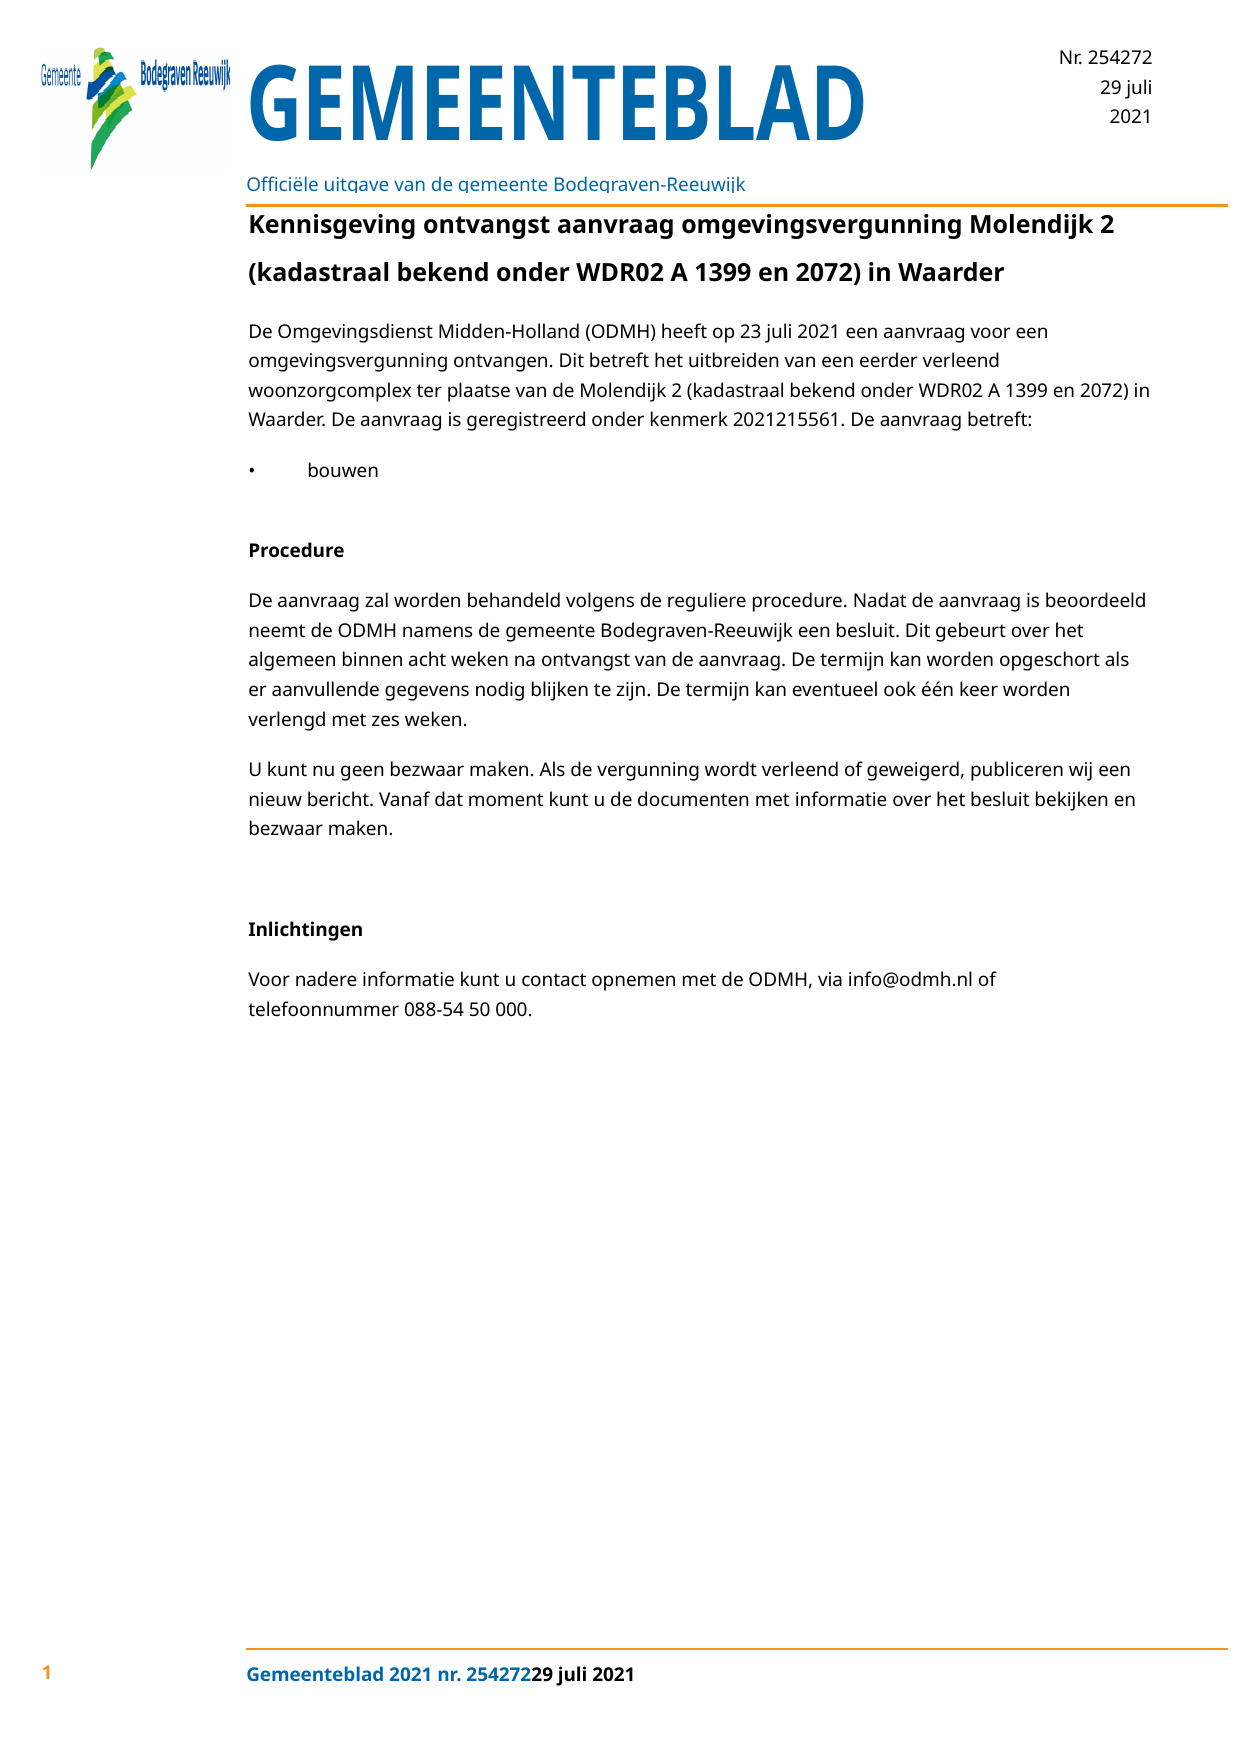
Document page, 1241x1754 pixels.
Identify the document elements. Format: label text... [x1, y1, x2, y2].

text Inlichtingen [248, 916, 1152, 942]
text U kunt nu geen bezwaar maken. Als de vergunning wordt verleend of geweigerd, publiceren wij een nieuw bericht. Vanaf dat moment kunt u de documenten met informatie over het besluit bekijken en bezwaar maken. [248, 756, 1152, 841]
text De Omgevingsdienst Midden-Holland (ODMH) heeft op 23 juli 2021 een aanvraag voor een omgevingsvergunning ontvangen. Dit betreft het uitbreiden van een eerder verleend woonzorgcomplex ter plaatse van de Molendijk 2 (kadastraal bekend onder WDR02 A 1399 en 2072) in Waarder. De aanvraag is geregistreerd onder kenmerk 2021215561. De aanvraag betreft: [248, 318, 1152, 432]
text De aanvraag zal worden behandeld volgens de reguliere procedure. Nadat de aanvraag is beoordeeld neemt de ODMH namens de gemeente Bodegraven-Reeuwijk een besluit. Dit gebeurt over het algemeen binnen acht weken na ontvangst van de aanvraag. De termijn kan worden opgeschort als er aanvullende gegevens nodig blijken te zijn. De termijn kan eventueel ook één keer worden verlengd met zes weken. [248, 587, 1152, 732]
list bouwen [248, 457, 1152, 483]
picture [41, 47, 231, 172]
text Voor nadere informatie kunt u contact opnemen met de ODMH, via info@odmh.nl of telefoonnummer 088-54 50 000. [248, 967, 1152, 1022]
text Kennisgeving ontvangst aanvraag omgevingsvergunning Molendijk 2 (kadastraal bekend onder WDR02 A 1399 en 2072) in Waarder [248, 207, 1152, 288]
text Procedure [248, 537, 1152, 563]
